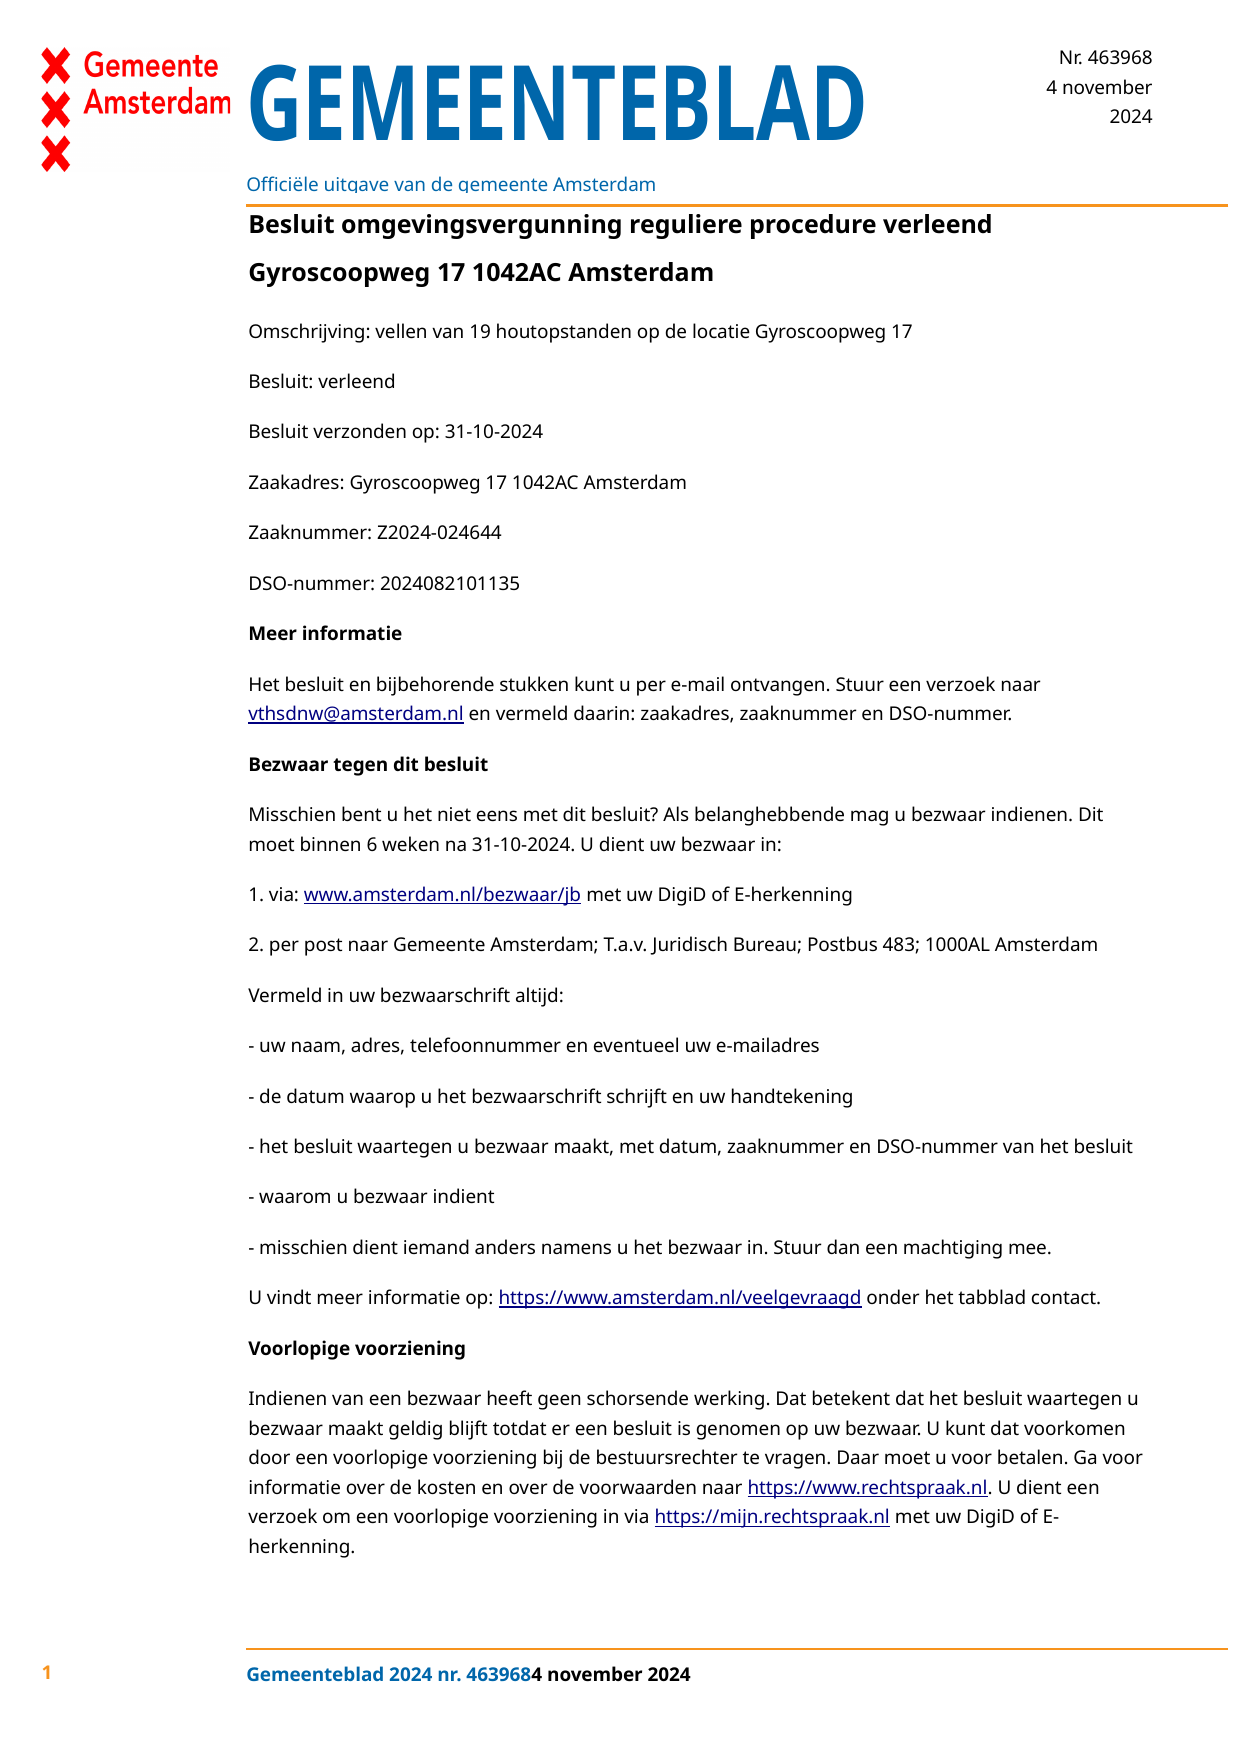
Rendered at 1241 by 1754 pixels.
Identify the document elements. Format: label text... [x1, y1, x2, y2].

text DSO-nummer: 2024082101135 [248, 570, 1152, 596]
text Indienen van een bezwaar heeft geen schorsende werking. Dat betekent dat het besluit waartegen u bezwaar maakt geldig blijft totdat er een besluit is genomen op uw bezwaar. U kunt dat voorkomen door een voorlopige voorziening bij de bestuursrechter te vragen. Daar moet u voor betalen. Ga voor informatie over de kosten en over de voorwaarden naar https://www.rechtspraak.nl. U dient een verzoek om een voorlopige voorziening in via https://mijn.rechtspraak.nl met uw DigiD of E-herkenning. [248, 1385, 1152, 1559]
text Omschrijving: vellen van 19 houtopstanden op de locatie Gyroscoopweg 17 [248, 318, 1152, 344]
text 2. per post naar Gemeente Amsterdam; T.a.v. Juridisch Bureau; Postbus 483; 1000AL Amsterdam [248, 932, 1152, 957]
text Besluit omgevingsvergunning reguliere procedure verleend Gyroscoopweg 17 1042AC Amsterdam [248, 207, 1152, 288]
text - uw naam, adres, telefoonnummer en eventueel uw e-mailadres [248, 1032, 1152, 1058]
text Besluit: verleend [248, 368, 1152, 394]
text Vermeld in uw bezwaarschrift altijd: [248, 982, 1152, 1008]
text Bezwaar tegen dit besluit [248, 751, 1152, 777]
text 1. via: www.amsterdam.nl/bezwaar/jb met uw DigiD of E-herkenning [248, 881, 1152, 907]
text U vindt meer informatie op: https://www.amsterdam.nl/veelgevraagd onder het tabblad contact. [248, 1284, 1152, 1310]
text Besluit verzonden op: 31-10-2024 [248, 419, 1152, 444]
text Het besluit en bijbehorende stukken kunt u per e-mail ontvangen. Stuur een verzoek naar vthsdnw@amsterdam.nl en vermeld daarin: zaakadres, zaaknummer en DSO-nummer. [248, 671, 1152, 726]
text - waarom u bezwaar indient [248, 1184, 1152, 1209]
text - misschien dient iemand anders namens u het bezwaar in. Stuur dan een machtiging mee. [248, 1234, 1152, 1260]
text Meer informatie [248, 620, 1152, 646]
picture [41, 47, 231, 172]
text Zaakadres: Gyroscoopweg 17 1042AC Amsterdam [248, 469, 1152, 495]
text Misschien bent u het niet eens met dit besluit? Als belanghebbende mag u bezwaar indienen. Dit moet binnen 6 weken na 31-10-2024. U dient uw bezwaar in: [248, 801, 1152, 857]
text - het besluit waartegen u bezwaar maakt, met datum, zaaknummer en DSO-nummer van het besluit [248, 1133, 1152, 1159]
text - de datum waarop u het bezwaarschrift schrijft en uw handtekening [248, 1083, 1152, 1109]
text Voorlopige voorziening [248, 1335, 1152, 1361]
text Zaaknummer: Z2024-024644 [248, 519, 1152, 545]
